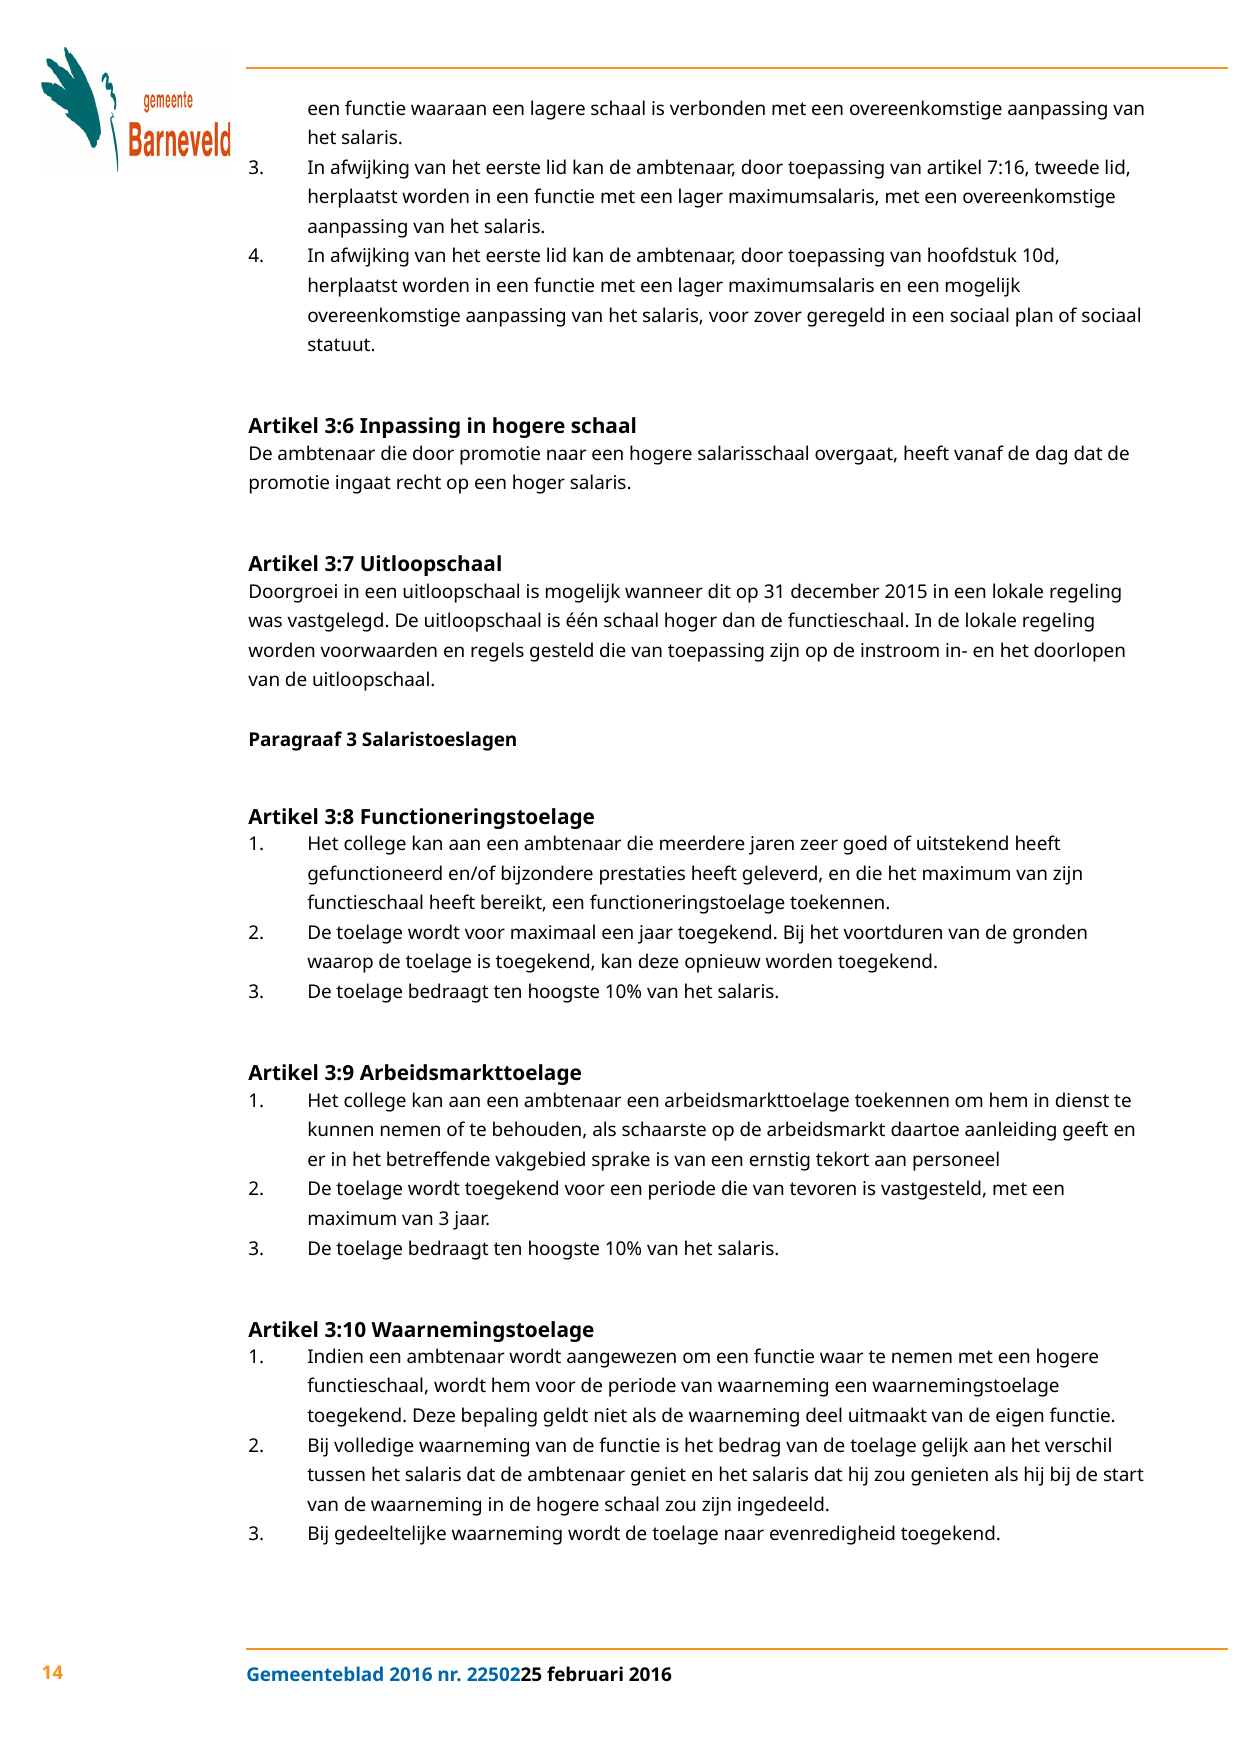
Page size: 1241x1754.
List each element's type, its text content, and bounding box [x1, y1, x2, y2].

list Bij volledige waarneming van de functie is het bedrag van de toelage gelijk aan het verschil tussen het salaris dat de ambtenaar geniet en het salaris dat hij zou genieten als hij bij de start van de waarneming in de hogere schaal zou zijn ingedeeld. [248, 1432, 1152, 1517]
text Artikel 3:7 Uitloopschaal [248, 549, 1152, 578]
picture [41, 47, 231, 172]
text Paragraaf 3 Salaristoeslagen [248, 726, 1152, 752]
list een functie waaraan een lagere schaal is verbonden met een overeenkomstige aanpassing van het salaris. [248, 95, 1152, 150]
text Doorgroei in een uitloopschaal is mogelijk wanneer dit op 31 december 2015 in een lokale regeling was vastgelegd. De uitloopschaal is één schaal hoger dan de functieschaal. In de lokale regeling worden voorwaarden en regels gesteld die van toepassing zijn op de instroom in- en het doorlopen van de uitloopschaal. [248, 578, 1152, 692]
list De toelage wordt voor maximaal een jaar toegekend. Bij het voortduren van de gronden waarop de toelage is toegekend, kan deze opnieuw worden toegekend. [248, 919, 1152, 974]
list Indien een ambtenaar wordt aangewezen om een functie waar te nemen met een hogere functieschaal, wordt hem voor de periode van waarneming een waarnemingstoelage toegekend. Deze bepaling geldt niet als de waarneming deel uitmaakt van de eigen functie. [248, 1343, 1152, 1428]
text Artikel 3:6 Inpassing in hogere schaal [248, 411, 1152, 440]
list De toelage bedraagt ten hoogste 10% van het salaris. [248, 1235, 1152, 1260]
list De toelage bedraagt ten hoogste 10% van het salaris. [248, 978, 1152, 1004]
text De ambtenaar die door promotie naar een hogere salarisschaal overgaat, heeft vanaf de dag dat de promotie ingaat recht op een hoger salaris. [248, 440, 1152, 495]
text Artikel 3:8 Functioneringstoelage [248, 802, 1152, 830]
list Bij gedeeltelijke waarneming wordt de toelage naar evenredigheid toegekend. [248, 1521, 1152, 1546]
text Artikel 3:9 Arbeidsmarkttoelage [248, 1058, 1152, 1087]
text Artikel 3:10 Waarnemingstoelage [248, 1315, 1152, 1343]
list Het college kan aan een ambtenaar die meerdere jaren zeer goed of uitstekend heeft gefunctioneerd en/of bijzondere prestaties heeft geleverd, en die het maximum van zijn functieschaal heeft bereikt, een functioneringstoelage toekennen. [248, 830, 1152, 915]
list In afwijking van het eerste lid kan de ambtenaar, door toepassing van hoofdstuk 10d, herplaatst worden in een functie met een lager maximumsalaris en een mogelijk overeenkomstige aanpassing van het salaris, voor zover geregeld in een sociaal plan of sociaal statuut. [248, 243, 1152, 357]
list De toelage wordt toegekend voor een periode die van tevoren is vastgesteld, met een maximum van 3 jaar. [248, 1176, 1152, 1231]
list Het college kan aan een ambtenaar een arbeidsmarkttoelage toekennen om hem in dienst te kunnen nemen of te behouden, als schaarste op de arbeidsmarkt daartoe aanleiding geeft en er in het betreffende vakgebied sprake is van een ernstig tekort aan personeel [248, 1087, 1152, 1172]
list In afwijking van het eerste lid kan de ambtenaar, door toepassing van artikel 7:16, tweede lid, herplaatst worden in een functie met een lager maximumsalaris, met een overeenkomstige aanpassing van het salaris. [248, 154, 1152, 239]
